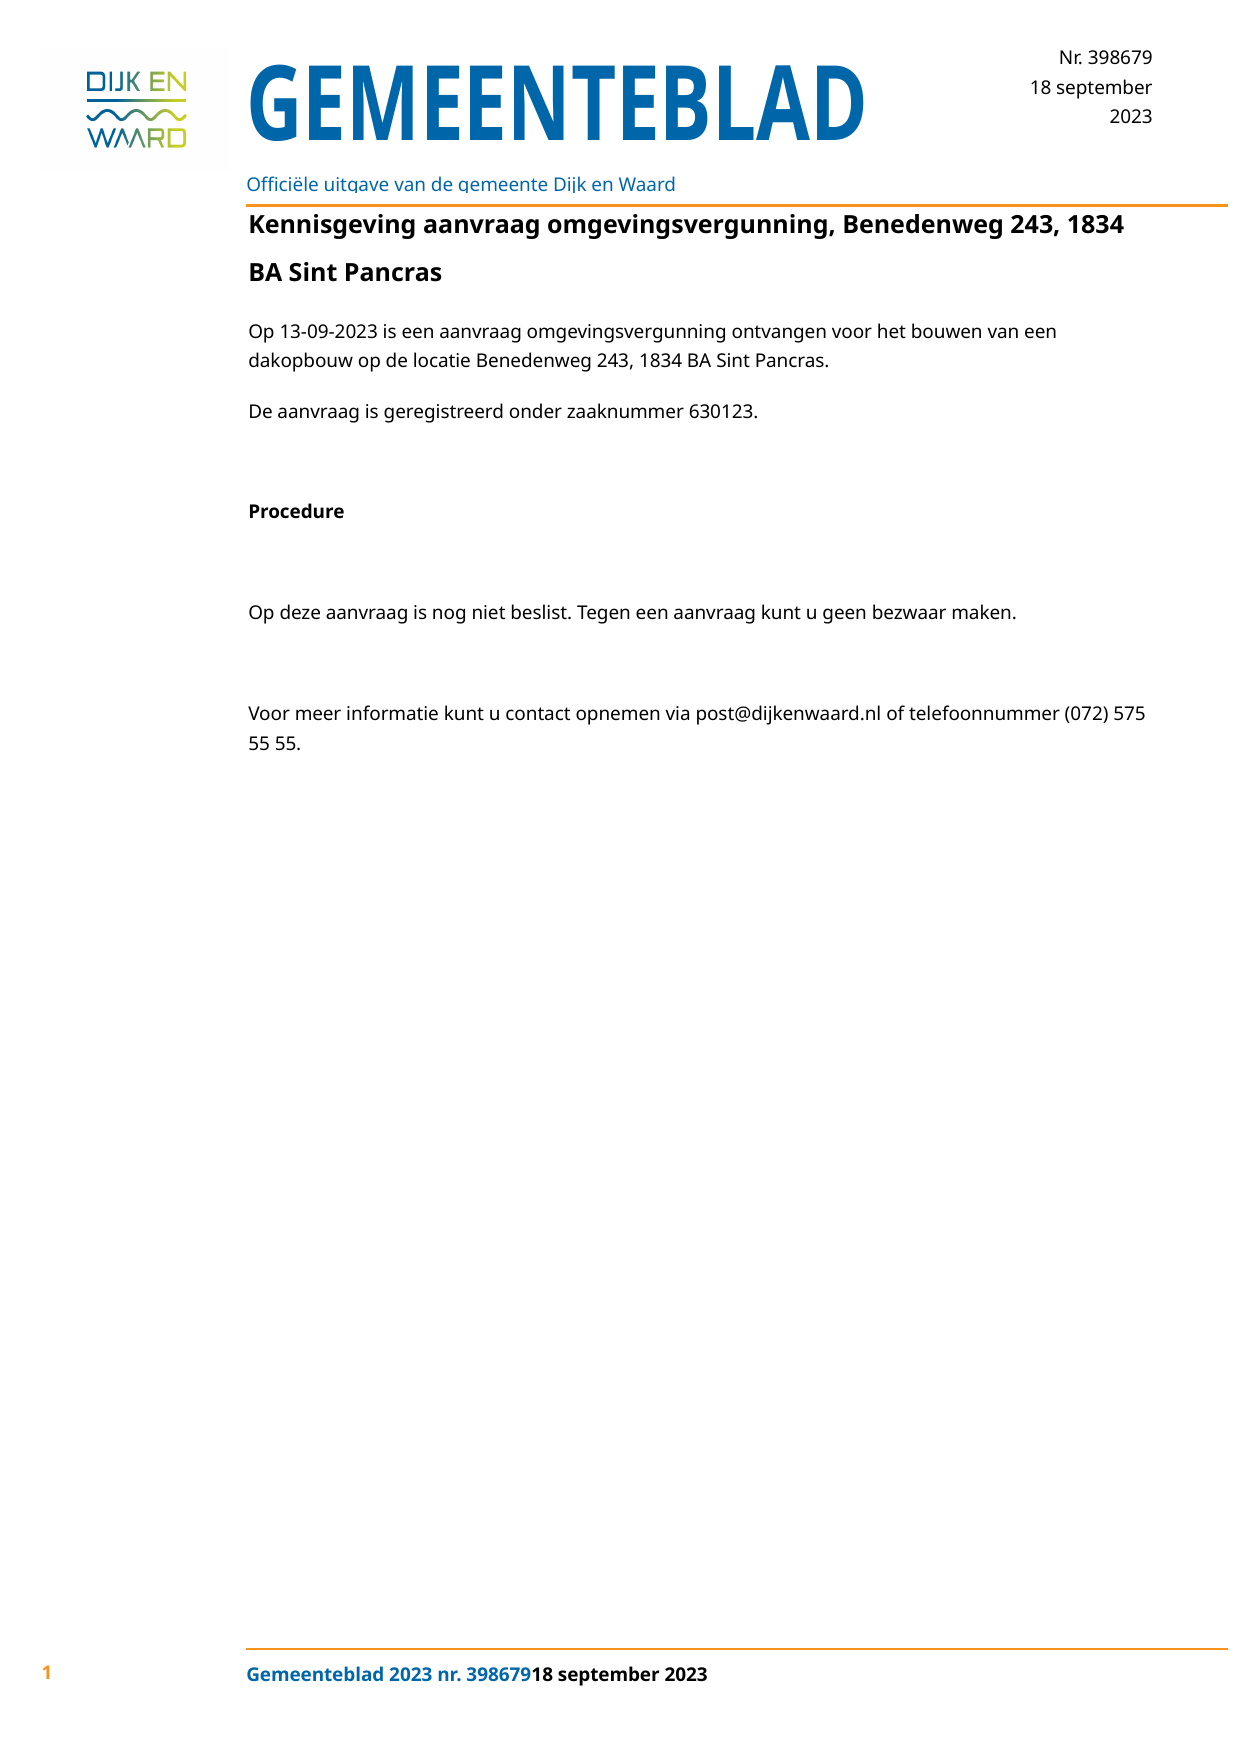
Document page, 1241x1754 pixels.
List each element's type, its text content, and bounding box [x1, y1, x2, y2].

text De aanvraag is geregistreerd onder zaaknummer 630123. [248, 398, 1152, 424]
picture [41, 47, 231, 172]
text Procedure [248, 499, 1152, 524]
text Kennisgeving aanvraag omgevingsvergunning, Benedenweg 243, 1834 BA Sint Pancras [248, 207, 1152, 288]
text Op deze aanvraag is nog niet beslist. Tegen een aanvraag kunt u geen bezwaar maken. [248, 599, 1152, 625]
text Voor meer informatie kunt u contact opnemen via post@dijkenwaard.nl of telefoonnummer (072) 575 55 55. [248, 700, 1152, 756]
text Op 13-09-2023 is een aanvraag omgevingsvergunning ontvangen voor het bouwen van een dakopbouw op de locatie Benedenweg 243, 1834 BA Sint Pancras. [248, 318, 1152, 373]
